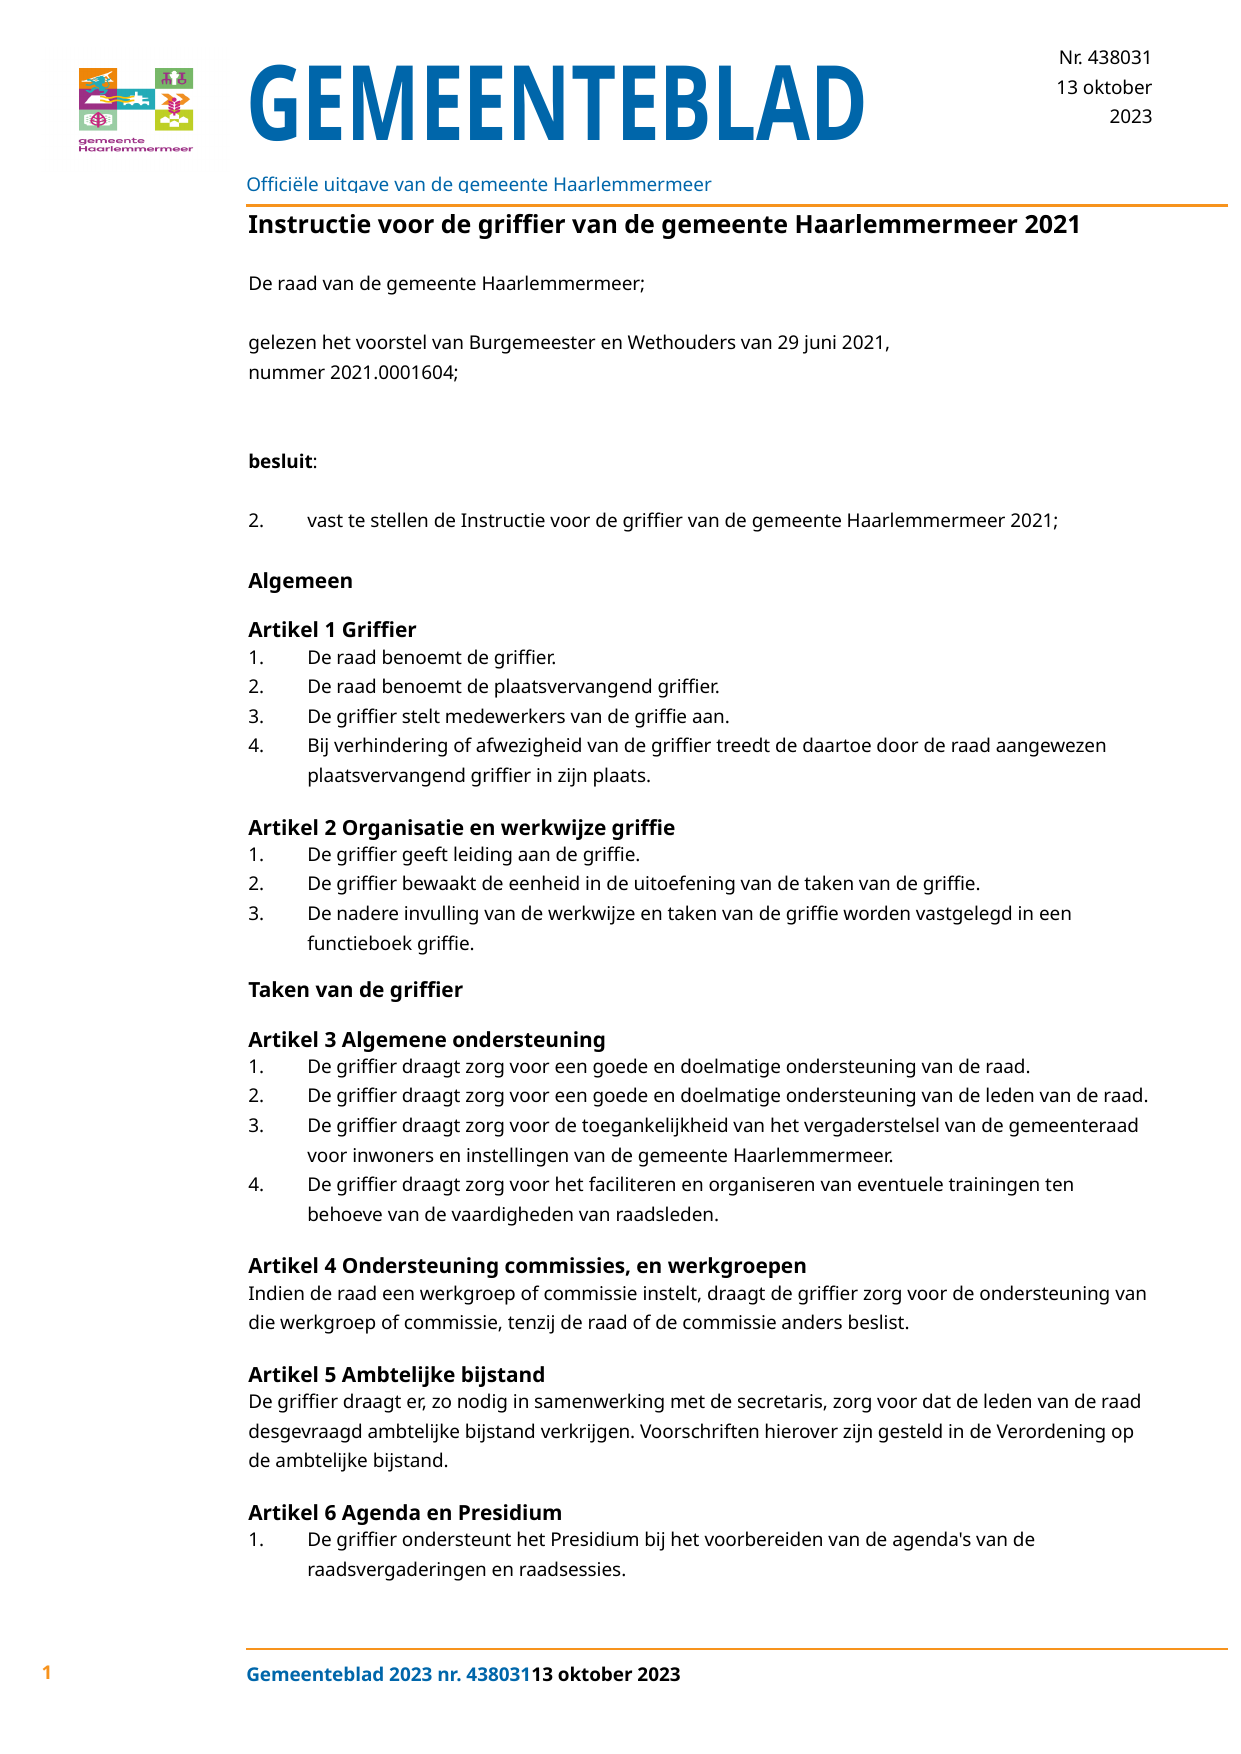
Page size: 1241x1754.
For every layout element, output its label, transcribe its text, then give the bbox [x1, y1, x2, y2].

text De raad van de gemeente Haarlemmermeer; [248, 270, 1152, 296]
list De nadere invulling van de werkwijze en taken van de griffie worden vastgelegd in een functieboek griffie. [248, 900, 1152, 956]
list De griffier ondersteunt het Presidium bij het voorbereiden van de agenda's van de raadsvergaderingen en raadsessies. [248, 1526, 1152, 1582]
list Bij verhindering of afwezigheid van de griffier treedt de daartoe door de raad aangewezen plaatsvervangend griffier in zijn plaats. [248, 733, 1152, 788]
list De griffier draagt zorg voor een goede en doelmatige ondersteuning van de raad. [248, 1053, 1152, 1079]
list De griffier stelt medewerkers van de griffie aan. [248, 703, 1152, 729]
text Indien de raad een werkgroep of commissie instelt, draagt de griffier zorg voor de ondersteuning van die werkgroep of commissie, tenzij de raad of de commissie anders beslist. [248, 1280, 1152, 1335]
list De raad benoemt de plaatsvervangend griffier. [248, 673, 1152, 699]
text besluit: [248, 448, 1152, 473]
picture [41, 47, 231, 172]
text Artikel 3 Algemene ondersteuning [248, 1025, 1152, 1053]
text Artikel 4 Ondersteuning commissies, en werkgroepen [248, 1251, 1152, 1280]
text Taken van de griffier [248, 975, 1152, 1004]
text Artikel 2 Organisatie en werkwijze griffie [248, 813, 1152, 841]
text De griffier draagt er, zo nodig in samenwerking met de secretaris, zorg voor dat de leden van de raad desgevraagd ambtelijke bijstand verkrijgen. Voorschriften hierover zijn gesteld in de Verordening op de ambtelijke bijstand. [248, 1388, 1152, 1473]
text Instructie voor de griffier van de gemeente Haarlemmermeer 2021 [248, 207, 1152, 241]
text gelezen het voorstel van Burgemeester en Wethouders van 29 juni 2021, [248, 329, 1152, 355]
list De raad benoemt de griffier. [248, 644, 1152, 669]
text Artikel 5 Ambtelijke bijstand [248, 1360, 1152, 1388]
list De griffier geeft leiding aan de griffie. [248, 841, 1152, 867]
list De griffier draagt zorg voor een goede en doelmatige ondersteuning van de leden van de raad. [248, 1083, 1152, 1108]
list vast te stellen de Instructie voor de griffier van de gemeente Haarlemmermeer 2021; [248, 507, 1152, 533]
text Algemeen [248, 566, 1152, 594]
list De griffier draagt zorg voor de toegankelijkheid van het vergaderstelsel van de gemeenteraad voor inwoners en instellingen van de gemeente Haarlemmermeer. [248, 1112, 1152, 1168]
list De griffier bewaakt de eenheid in de uitoefening van de taken van de griffie. [248, 871, 1152, 896]
text nummer 2021.0001604; [248, 359, 1152, 385]
list De griffier draagt zorg voor het faciliteren en organiseren van eventuele trainingen ten behoeve van de vaardigheden van raadsleden. [248, 1171, 1152, 1227]
text Artikel 1 Griffier [248, 615, 1152, 644]
text Artikel 6 Agenda en Presidium [248, 1498, 1152, 1526]
